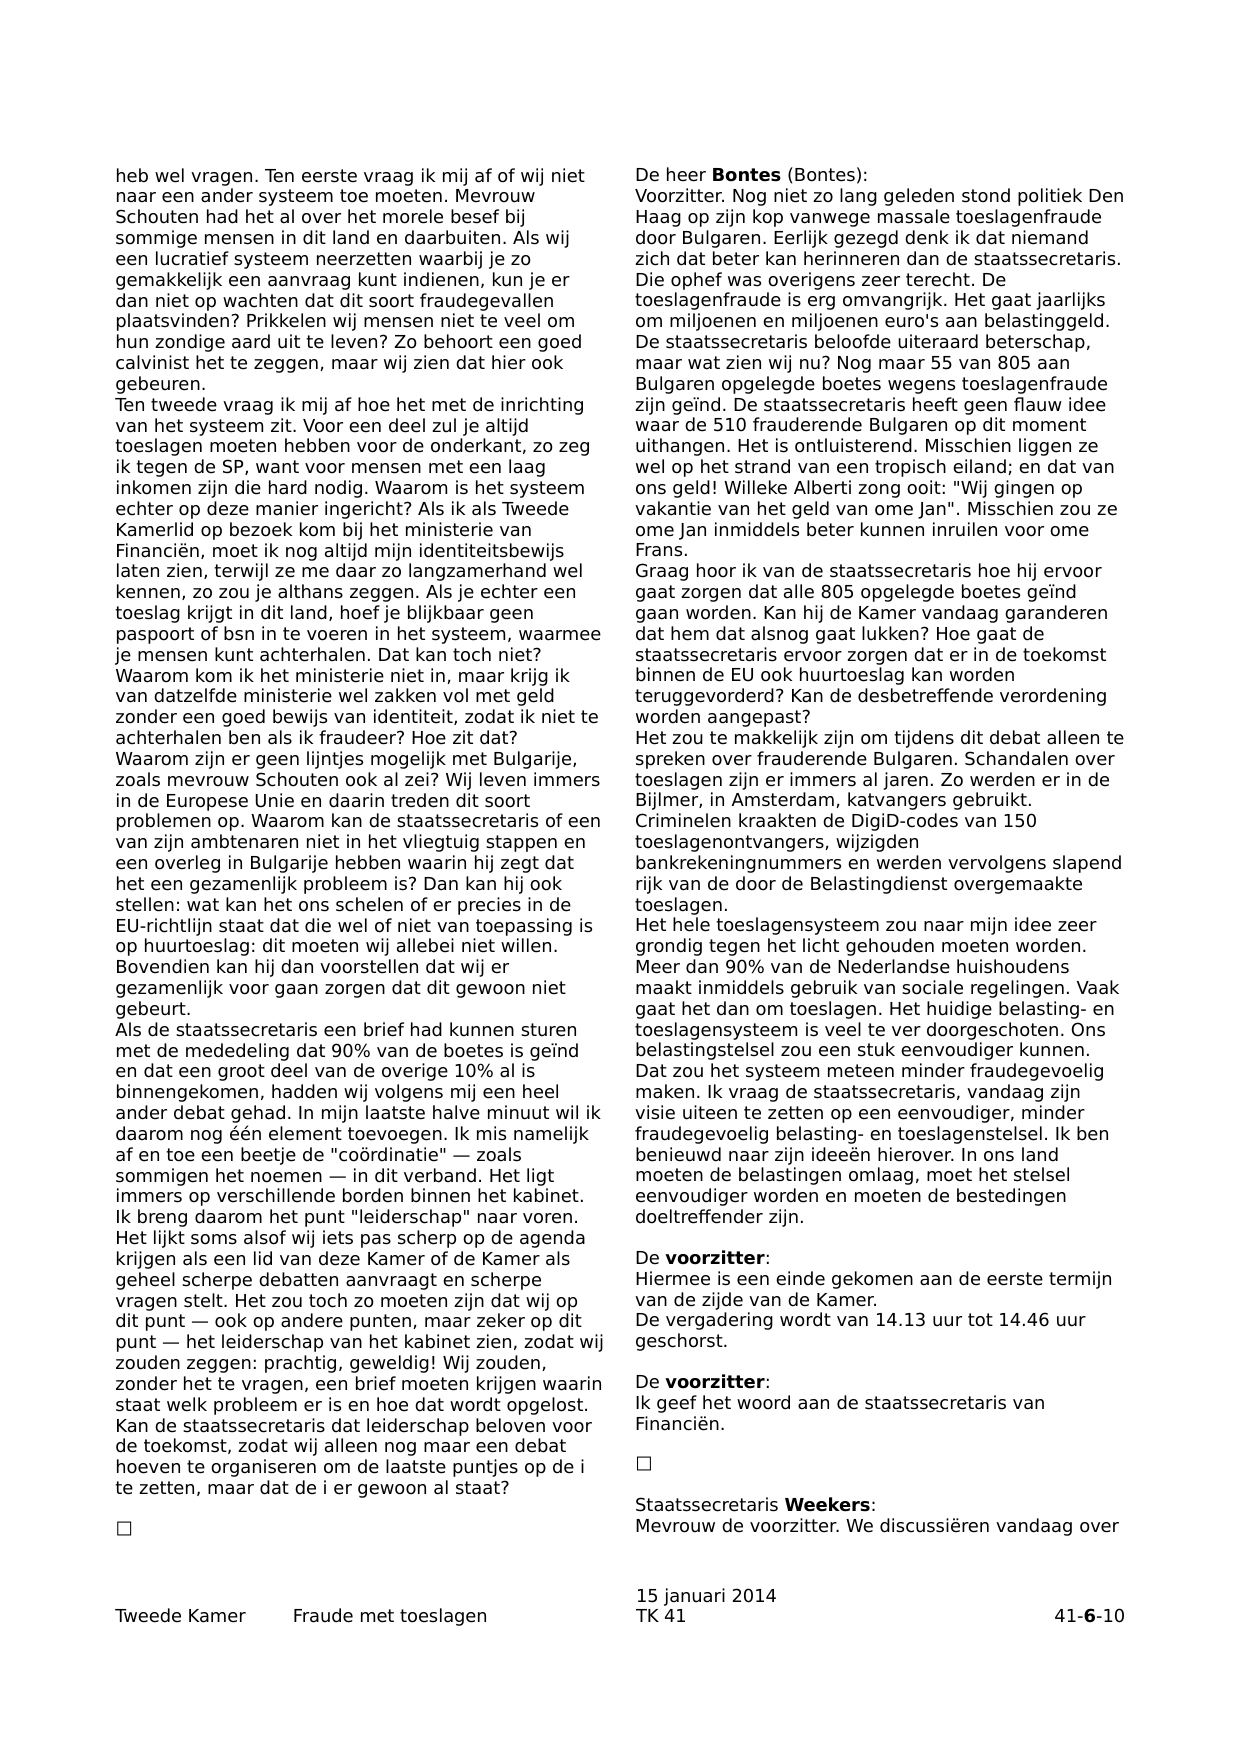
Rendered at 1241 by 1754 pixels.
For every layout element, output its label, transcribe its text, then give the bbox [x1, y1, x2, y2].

text ⬜ [115, 1519, 605, 1539]
text De voorzitter: [635, 1372, 1125, 1392]
text Als de staatssecretaris een brief had kunnen sturen met de mededeling dat 90% van de boetes is geïnd en dat een groot deel van de overige 10% al is binnengekomen, hadden wij volgens mij een heel ander debat gehad. In mijn laatste halve minuut wil ik daarom nog één element toevoegen. Ik mis namelijk af en toe een beetje de "coördinatie" — zoals sommigen het noemen — in dit verband. Het ligt immers op verschillende borden binnen het kabinet. Ik breng daarom het punt "leiderschap" naar voren. Het lijkt soms alsof wij iets pas scherp op de agenda krijgen als een lid van deze Kamer of de Kamer als geheel scherpe debatten aanvraagt en scherpe vragen stelt. Het zou toch zo moeten zijn dat wij op dit punt — ook op andere punten, maar zeker op dit punt — het leiderschap van het kabinet zien, zodat wij zouden zeggen: prachtig, geweldig! Wij zouden, zonder het te vragen, een brief moeten krijgen waarin staat welk probleem er is en hoe dat wordt opgelost. Kan de staatssecretaris dat leiderschap beloven voor de toekomst, zodat wij alleen nog maar een debat hoeven te organiseren om de laatste puntjes op de i te zetten, maar dat de i er gewoon al staat? [115, 1019, 605, 1499]
text Staatssecretaris Weekers: [635, 1495, 1125, 1516]
text Ik geef het woord aan de staatssecretaris van Financiën. [635, 1392, 1125, 1434]
text heb wel vragen. Ten eerste vraag ik mij af of wij niet naar een ander systeem toe moeten. Mevrouw Schouten had het al over het morele besef bij sommige mensen in dit land en daarbuiten. Als wij een lucratief systeem neerzetten waarbij je zo gemakkelijk een aanvraag kunt indienen, kun je er dan niet op wachten dat dit soort fraudegevallen plaatsvinden? Prikkelen wij mensen niet te veel om hun zondige aard uit te leven? Zo behoort een goed calvinist het te zeggen, maar wij zien dat hier ook gebeuren. [115, 165, 605, 394]
text De voorzitter: [635, 1248, 1125, 1268]
text ⬜ [635, 1454, 1125, 1475]
text De heer Bontes (Bontes): [635, 165, 1125, 186]
text Graag hoor ik van de staatssecretaris hoe hij ervoor gaat zorgen dat alle 805 opgelegde boetes geïnd gaan worden. Kan hij de Kamer vandaag garanderen dat hem dat alsnog gaat lukken? Hoe gaat de staatssecretaris ervoor zorgen dat er in de toekomst binnen de EU ook huurtoeslag kan worden teruggevorderd? Kan de desbetreffende verordening worden aangepast? [635, 561, 1125, 728]
text Het hele toeslagensysteem zou naar mijn idee zeer grondig tegen het licht gehouden moeten worden. Meer dan 90% van de Nederlandse huishoudens maakt inmiddels gebruik van sociale regelingen. Vaak gaat het dan om toeslagen. Het huidige belasting- en toeslagensysteem is veel te ver doorgeschoten. Ons belastingstelsel zou een stuk eenvoudiger kunnen. Dat zou het systeem meteen minder fraudegevoelig maken. Ik vraag de staatssecretaris, vandaag zijn visie uiteen te zetten op een eenvoudiger, minder fraudegevoelig belasting- en toeslagenstelsel. Ik ben benieuwd naar zijn ideeën hierover. In ons land moeten de belastingen omlaag, moet het stelsel eenvoudiger worden en moeten de bestedingen doeltreffender zijn. [635, 915, 1125, 1228]
text Waarom zijn er geen lijntjes mogelijk met Bulgarije, zoals mevrouw Schouten ook al zei? Wij leven immers in de Europese Unie en daarin treden dit soort problemen op. Waarom kan de staatssecretaris of een van zijn ambtenaren niet in het vliegtuig stappen en een overleg in Bulgarije hebben waarin hij zegt dat het een gezamenlijk probleem is? Dan kan hij ook stellen: wat kan het ons schelen of er precies in de EU-richtlijn staat dat die wel of niet van toepassing is op huurtoeslag: dit moeten wij allebei niet willen. Bovendien kan hij dan voorstellen dat wij er gezamenlijk voor gaan zorgen dat dit gewoon niet gebeurt. [115, 749, 605, 1019]
text De vergadering wordt van 14.13 uur tot 14.46 uur geschorst. [635, 1310, 1125, 1352]
text Mevrouw de voorzitter. We discussiëren vandaag over [635, 1516, 1125, 1536]
text Ten tweede vraag ik mij af hoe het met de inrichting van het systeem zit. Voor een deel zul je altijd toeslagen moeten hebben voor de onderkant, zo zeg ik tegen de SP, want voor mensen met een laag inkomen zijn die hard nodig. Waarom is het systeem echter op deze manier ingericht? Als ik als Tweede Kamerlid op bezoek kom bij het ministerie van Financiën, moet ik nog altijd mijn identiteitsbewijs laten zien, terwijl ze me daar zo langzamerhand wel kennen, zo zou je althans zeggen. Als je echter een toeslag krijgt in dit land, hoef je blijkbaar geen paspoort of bsn in te voeren in het systeem, waarmee je mensen kunt achterhalen. Dat kan toch niet? Waarom kom ik het ministerie niet in, maar krijg ik van datzelfde ministerie wel zakken vol met geld zonder een goed bewijs van identiteit, zodat ik niet te achterhalen ben als ik fraudeer? Hoe zit dat? [115, 394, 605, 749]
text Hiermee is een einde gekomen aan de eerste termijn van de zijde van de Kamer. [635, 1268, 1125, 1310]
text Het zou te makkelijk zijn om tijdens dit debat alleen te spreken over frauderende Bulgaren. Schandalen over toeslagen zijn er immers al jaren. Zo werden er in de Bijlmer, in Amsterdam, katvangers gebruikt. Criminelen kraakten de DigiD-codes van 150 toeslagenontvangers, wijzigden bankrekeningnummers en werden vervolgens slapend rijk van de door de Belastingdienst overgemaakte toeslagen. [635, 728, 1125, 915]
text Voorzitter. Nog niet zo lang geleden stond politiek Den Haag op zijn kop vanwege massale toeslagenfraude door Bulgaren. Eerlijk gezegd denk ik dat niemand zich dat beter kan herinneren dan de staatssecretaris. Die ophef was overigens zeer terecht. De toeslagenfraude is erg omvangrijk. Het gaat jaarlijks om miljoenen en miljoenen euro's aan belastinggeld. De staatssecretaris beloofde uiteraard beterschap, maar wat zien wij nu? Nog maar 55 van 805 aan Bulgaren opgelegde boetes wegens toeslagenfraude zijn geïnd. De staatssecretaris heeft geen flauw idee waar de 510 frauderende Bulgaren op dit moment uithangen. Het is ontluisterend. Misschien liggen ze wel op het strand van een tropisch eiland; en dat van ons geld! Willeke Alberti zong ooit: "Wij gingen op vakantie van het geld van ome Jan". Misschien zou ze ome Jan inmiddels beter kunnen inruilen voor ome Frans. [635, 186, 1125, 561]
